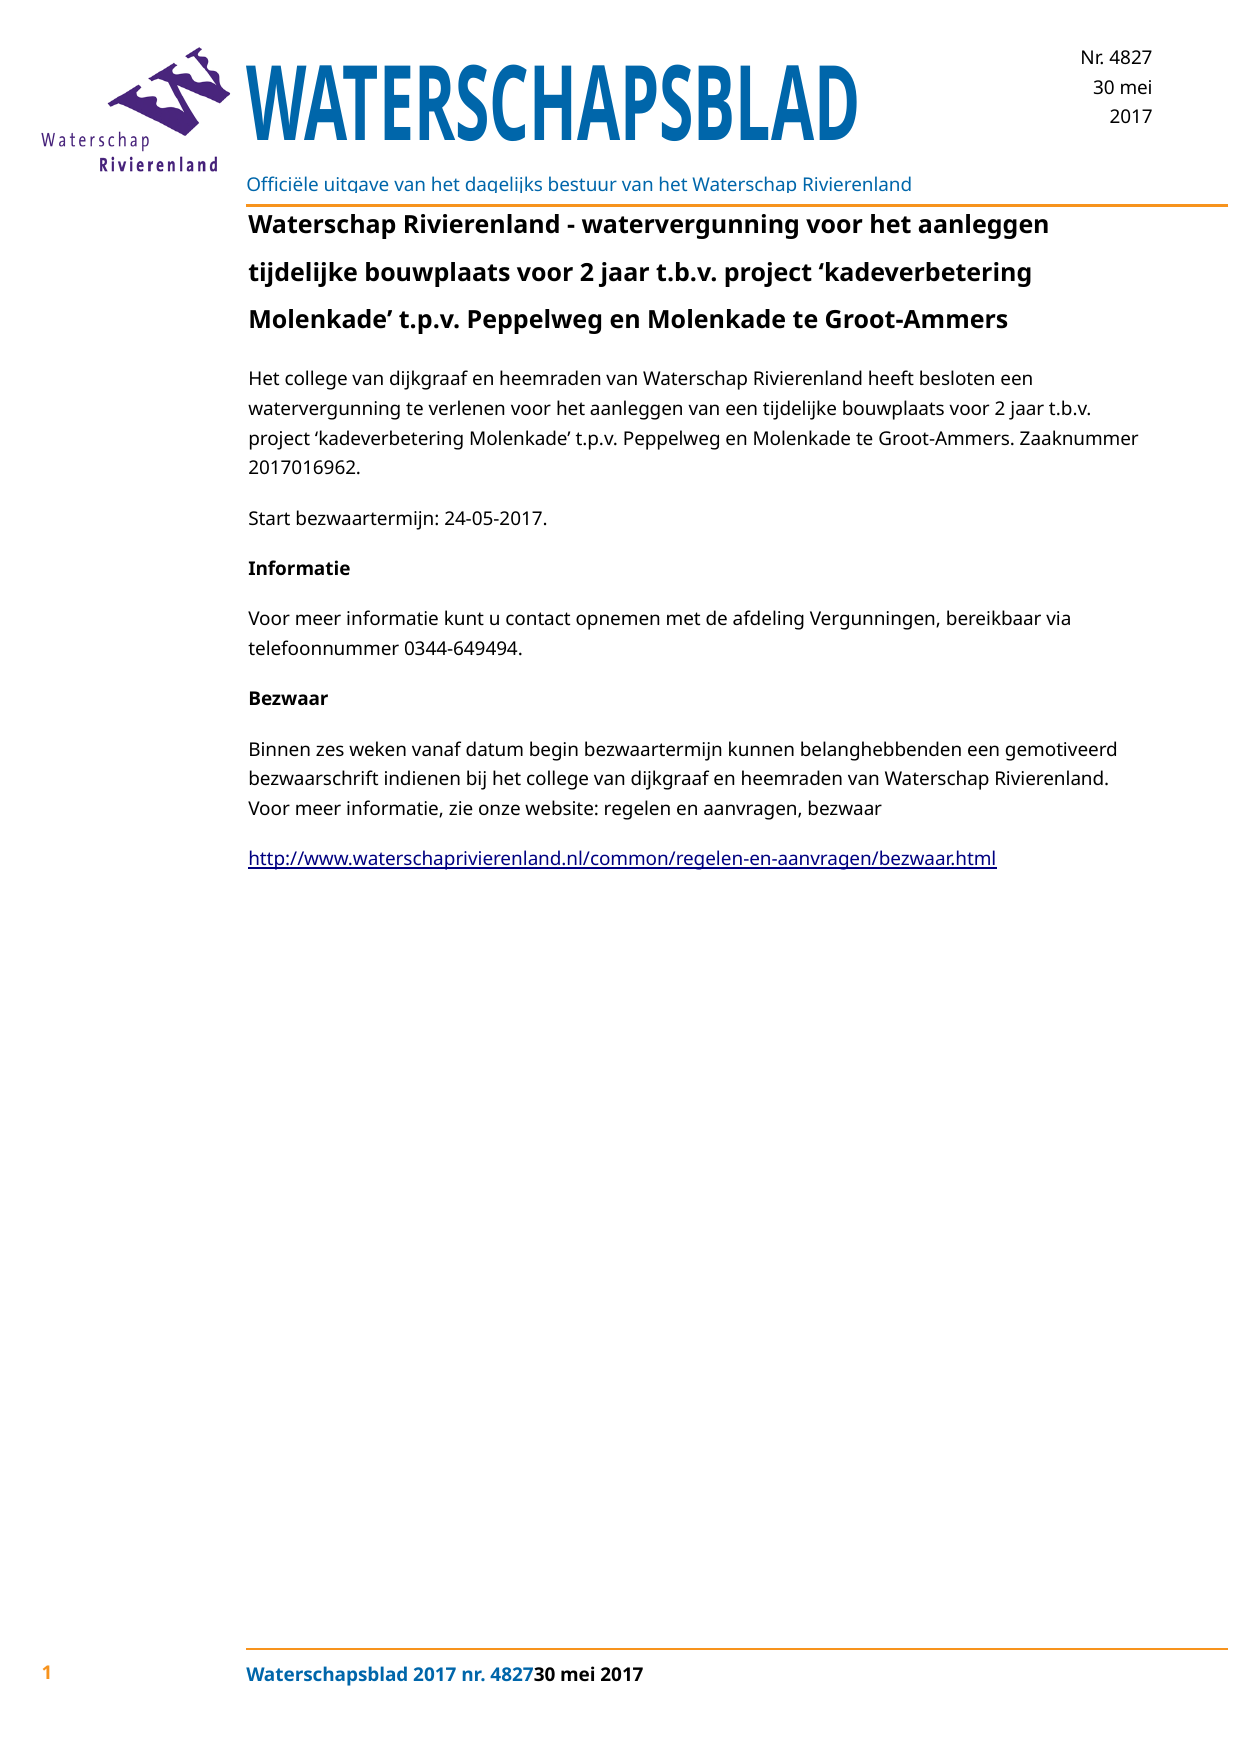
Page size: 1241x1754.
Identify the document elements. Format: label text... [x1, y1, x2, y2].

text Bezwaar [248, 686, 1152, 711]
text Informatie [248, 555, 1152, 581]
text Waterschap Rivierenland - watervergunning voor het aanleggen tijdelijke bouwplaats voor 2 jaar t.b.v. project ‘kadeverbetering Molenkade’ t.p.v. Peppelweg en Molenkade te Groot-Ammers [248, 207, 1152, 336]
text Het college van dijkgraaf en heemraden van Waterschap Rivierenland heeft besloten een watervergunning te verlenen voor het aanleggen van een tijdelijke bouwplaats voor 2 jaar t.b.v. project ‘kadeverbetering Molenkade’ t.p.v. Peppelweg en Molenkade te Groot-Ammers. Zaaknummer 2017016962. [248, 366, 1152, 480]
text http://www.waterschaprivierenland.nl/common/regelen-en-aanvragen/bezwaar.html [248, 846, 1152, 871]
picture [41, 47, 231, 172]
text Start bezwaartermijn: 24-05-2017. [248, 505, 1152, 530]
text Voor meer informatie kunt u contact opnemen met de afdeling Vergunningen, bereikbaar via telefoonnummer 0344-649494. [248, 606, 1152, 661]
text Binnen zes weken vanaf datum begin bezwaartermijn kunnen belanghebbenden een gemotiveerd bezwaarschrift indienen bij het college van dijkgraaf en heemraden van Waterschap Rivierenland. Voor meer informatie, zie onze website: regelen en aanvragen, bezwaar [248, 736, 1152, 821]
